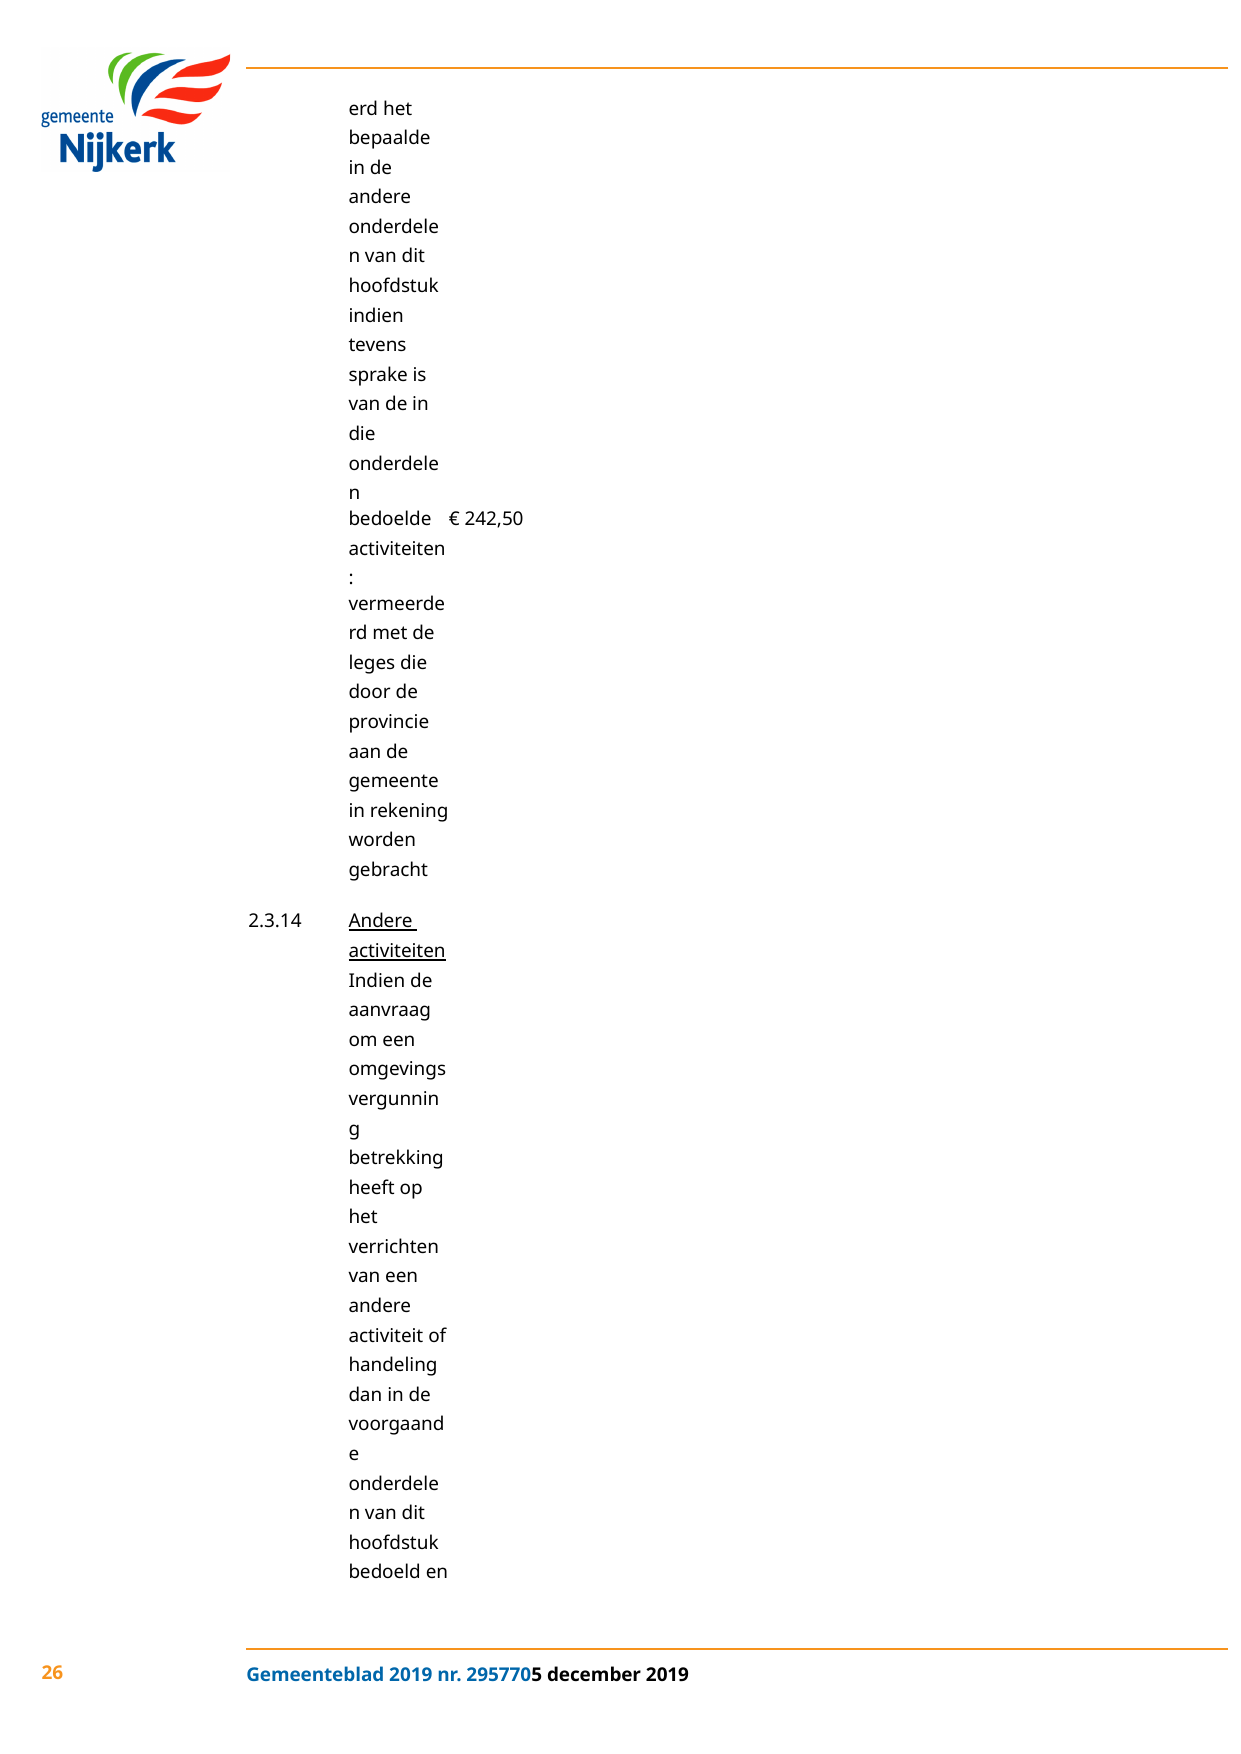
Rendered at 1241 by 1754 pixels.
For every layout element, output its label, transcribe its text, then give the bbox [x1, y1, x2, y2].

table_cell [449, 908, 549, 933]
table_cell [248, 590, 348, 882]
table_cell Andere activiteiten Indien de aanvraag om een omgevingsvergunning betrekking heeft op het verrichten van een andere activiteit of handeling dan in de voorgaande onderdelen van dit hoofdstuk bedoeld en [348, 908, 449, 1584]
table_cell [449, 95, 549, 505]
table_cell € 242,50 [449, 505, 549, 590]
table_cell 2.3.14 [248, 908, 348, 1584]
table_cell [449, 882, 549, 908]
table_cell [248, 882, 348, 908]
table_cell [248, 95, 348, 505]
table_cell vermeerderd met de leges die door de provincie aan de gemeente in rekening worden gebracht [348, 590, 449, 882]
picture [41, 47, 231, 172]
table_cell [449, 590, 549, 882]
table_cell [248, 505, 348, 590]
table_cell bedoelde activiteiten: [348, 505, 449, 590]
table_cell [449, 934, 549, 1584]
table_cell [348, 882, 449, 908]
table_cell erd het bepaalde in de andere onderdelen van dit hoofdstuk indien tevens sprake is van de in die onderdelen [348, 95, 449, 505]
